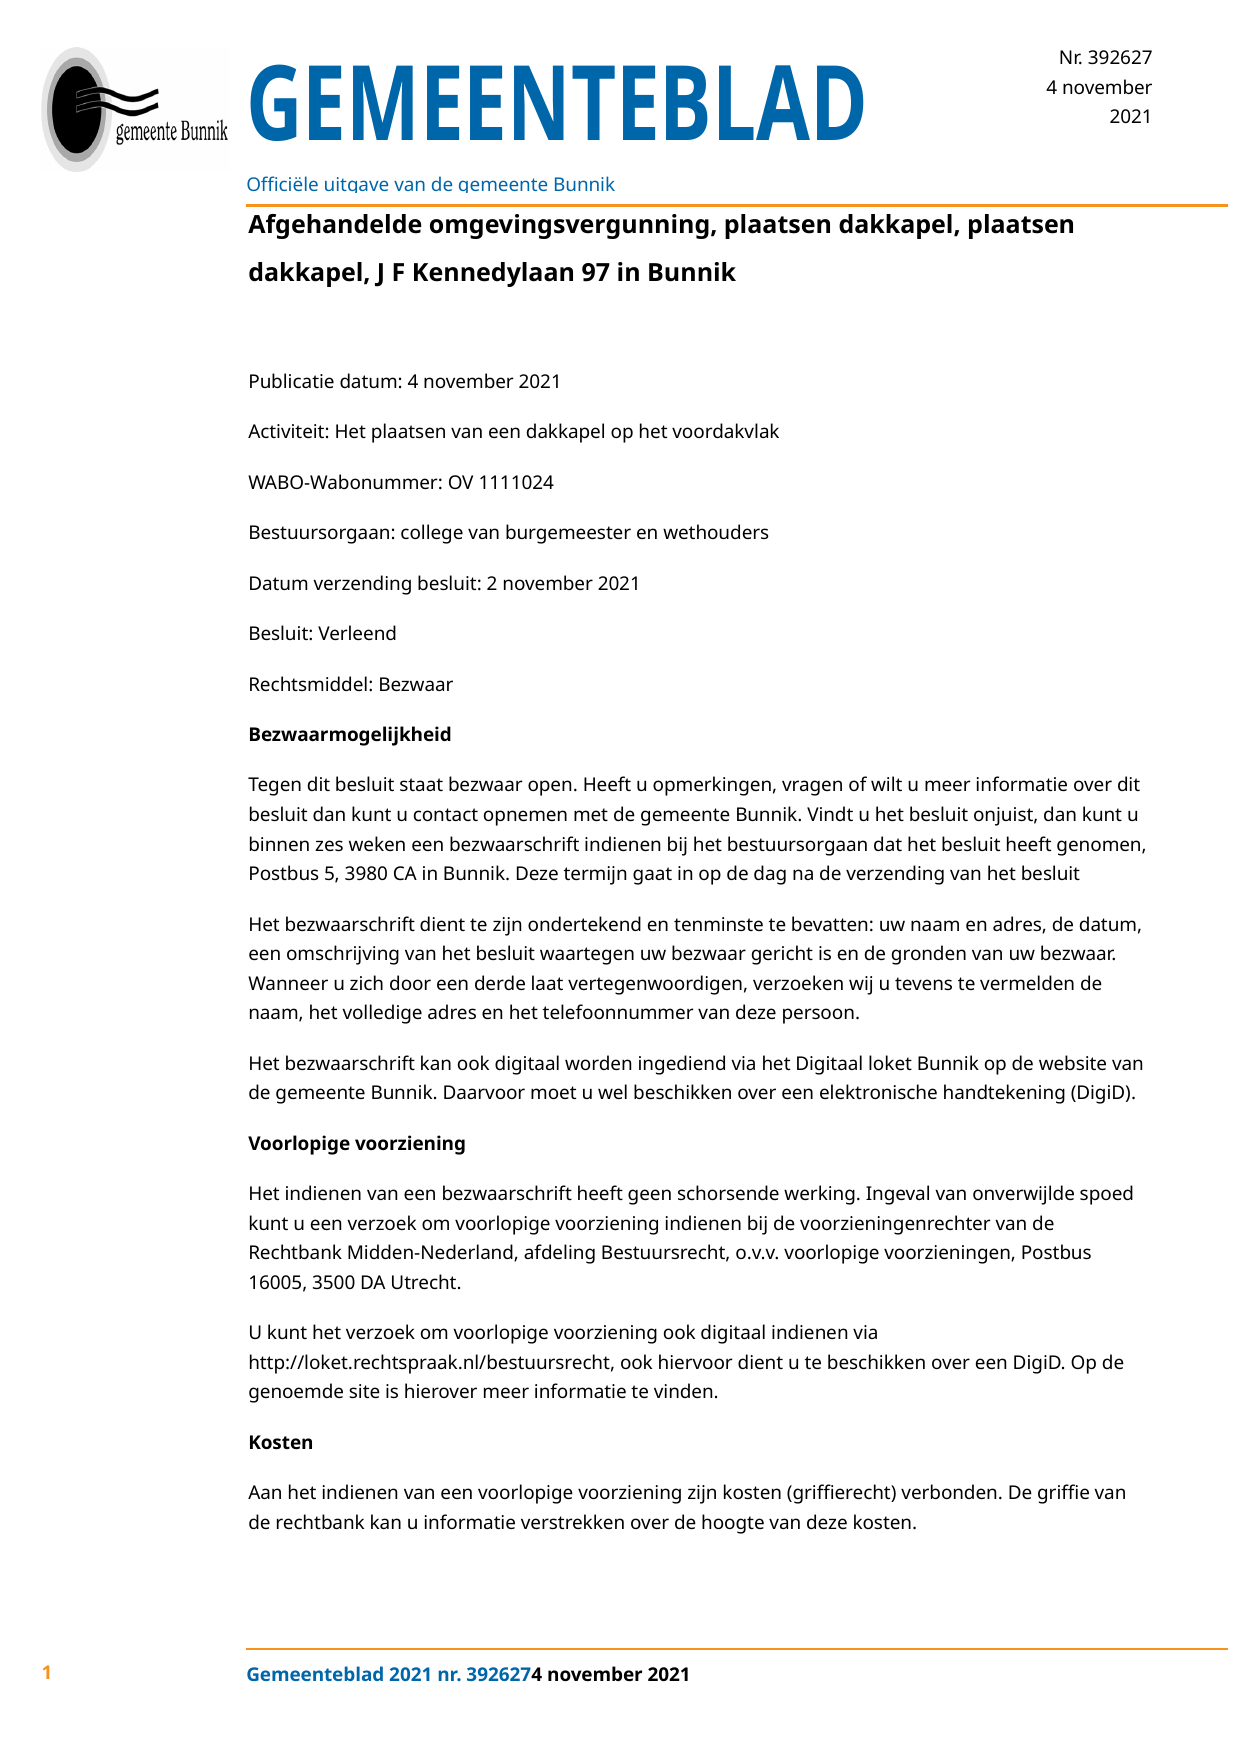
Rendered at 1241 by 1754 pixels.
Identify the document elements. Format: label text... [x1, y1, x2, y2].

text Publicatie datum: 4 november 2021 [248, 368, 1152, 394]
text Bestuursorgaan: college van burgemeester en wethouders [248, 519, 1152, 545]
text Datum verzending besluit: 2 november 2021 [248, 570, 1152, 596]
text Bezwaarmogelijkheid [248, 721, 1152, 747]
text Het bezwaarschrift kan ook digitaal worden ingediend via het Digitaal loket Bunnik op de website van de gemeente Bunnik. Daarvoor moet u wel beschikken over een elektronische handtekening (DigiD). [248, 1050, 1152, 1105]
text Afgehandelde omgevingsvergunning, plaatsen dakkapel, plaatsen dakkapel, J F Kennedylaan 97 in Bunnik [248, 207, 1152, 288]
text Besluit: Verleend [248, 620, 1152, 646]
text Aan het indienen van een voorlopige voorziening zijn kosten (griffierecht) verbonden. De griffie van de rechtbank kan u informatie verstrekken over de hoogte van deze kosten. [248, 1479, 1152, 1535]
text Het indienen van een bezwaarschrift heeft geen schorsende werking. Ingeval van onverwijlde spoed kunt u een verzoek om voorlopige voorziening indienen bij de voorzieningenrechter van de Rechtbank Midden-Nederland, afdeling Bestuursrecht, o.v.v. voorlopige voorzieningen, Postbus 16005, 3500 DA Utrecht. [248, 1180, 1152, 1295]
text Voorlopige voorziening [248, 1130, 1152, 1156]
text Tegen dit besluit staat bezwaar open. Heeft u opmerkingen, vragen of wilt u meer informatie over dit besluit dan kunt u contact opnemen met de gemeente Bunnik. Vindt u het besluit onjuist, dan kunt u binnen zes weken een bezwaarschrift indienen bij het bestuursorgaan dat het besluit heeft genomen, Postbus 5, 3980 CA in Bunnik. Deze termijn gaat in op de dag na de verzending van het besluit [248, 772, 1152, 886]
text Rechtsmiddel: Bezwaar [248, 671, 1152, 697]
text Activiteit: Het plaatsen van een dakkapel op het voordakvlak [248, 419, 1152, 444]
text WABO-Wabonummer: OV 1111024 [248, 469, 1152, 495]
picture [41, 47, 231, 172]
text Kosten [248, 1429, 1152, 1455]
text U kunt het verzoek om voorlopige voorziening ook digitaal indienen via http://loket.rechtspraak.nl/bestuursrecht, ook hiervoor dient u te beschikken over een DigiD. Op de genoemde site is hierover meer informatie te vinden. [248, 1319, 1152, 1404]
text Het bezwaarschrift dient te zijn ondertekend en tenminste te bevatten: uw naam en adres, de datum, een omschrijving van het besluit waartegen uw bezwaar gericht is en de gronden van uw bezwaar. Wanneer u zich door een derde laat vertegenwoordigen, verzoeken wij u tevens te vermelden de naam, het volledige adres en het telefoonnummer van deze persoon. [248, 911, 1152, 1025]
